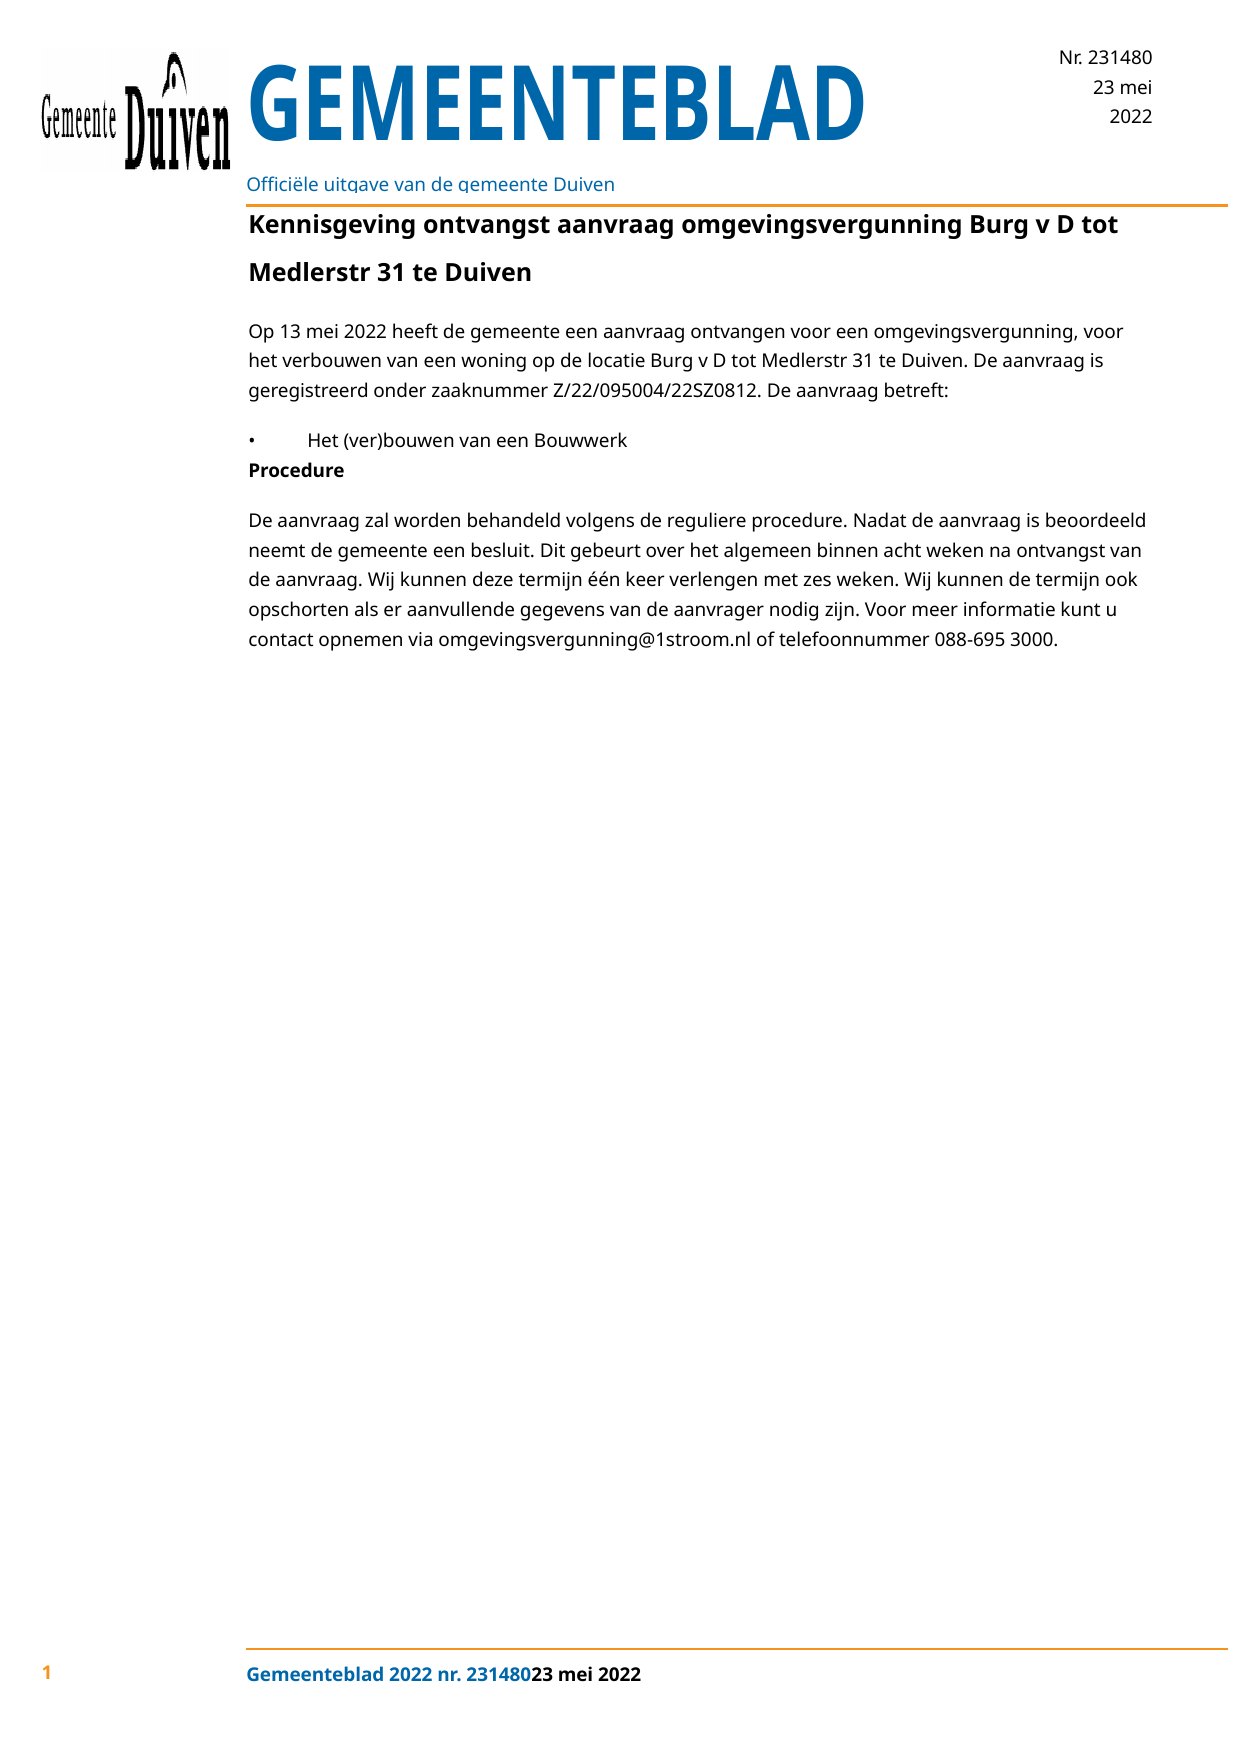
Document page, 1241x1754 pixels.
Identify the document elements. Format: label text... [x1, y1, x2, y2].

picture [41, 47, 231, 172]
text Procedure [248, 457, 1152, 483]
text De aanvraag zal worden behandeld volgens de reguliere procedure. Nadat de aanvraag is beoordeeld neemt de gemeente een besluit. Dit gebeurt over het algemeen binnen acht weken na ontvangst van de aanvraag. Wij kunnen deze termijn één keer verlengen met zes weken. Wij kunnen de termijn ook opschorten als er aanvullende gegevens van de aanvrager nodig zijn. Voor meer informatie kunt u contact opnemen via omgevingsvergunning@1stroom.nl of telefoonnummer 088-695 3000. [248, 507, 1152, 652]
list Het (ver)bouwen van een Bouwwerk [248, 427, 1152, 453]
text Op 13 mei 2022 heeft de gemeente een aanvraag ontvangen voor een omgevingsvergunning, voor het verbouwen van een woning op de locatie Burg v D tot Medlerstr 31 te Duiven. De aanvraag is geregistreerd onder zaaknummer Z/22/095004/22SZ0812. De aanvraag betreft: [248, 318, 1152, 403]
text Kennisgeving ontvangst aanvraag omgevingsvergunning Burg v D tot Medlerstr 31 te Duiven [248, 207, 1152, 288]
